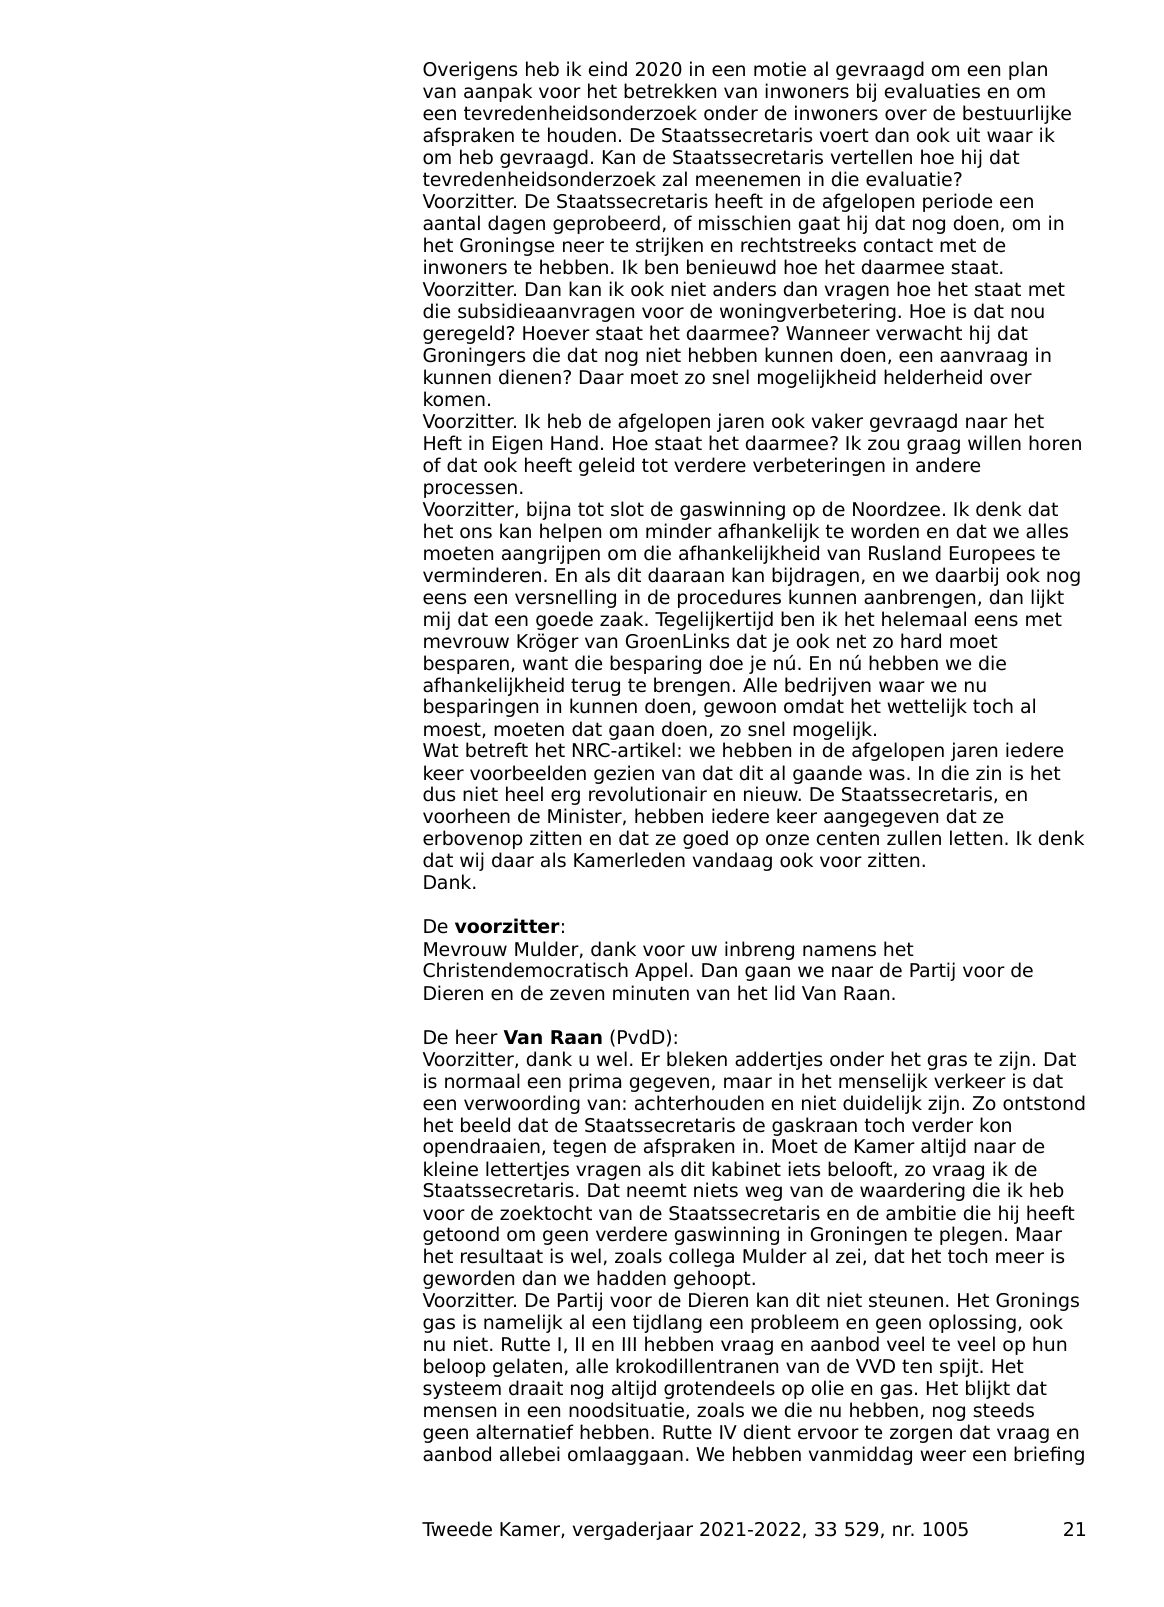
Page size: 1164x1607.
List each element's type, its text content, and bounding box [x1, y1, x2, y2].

text De voorzitter: [422, 916, 1087, 938]
text Voorzitter. Dan kan ik ook niet anders dan vragen hoe het staat met die subsidieaanvragen voor de woningverbetering. Hoe is dat nou geregeld? Hoever staat het daarmee? Wanneer verwacht hij dat Groningers die dat nog niet hebben kunnen doen, een aanvraag in kunnen dienen? Daar moet zo snel mogelijkheid helderheid over komen. [422, 279, 1087, 411]
text Mevrouw Mulder, dank voor uw inbreng namens het Christendemocratisch Appel. Dan gaan we naar de Partij voor de Dieren en de zeven minuten van het lid Van Raan. [422, 938, 1087, 1004]
text Voorzitter. De Staatssecretaris heeft in de afgelopen periode een aantal dagen geprobeerd, of misschien gaat hij dat nog doen, om in het Groningse neer te strijken en rechtstreeks contact met de inwoners te hebben. Ik ben benieuwd hoe het daarmee staat. [422, 191, 1087, 279]
text Wat betreft het NRC-artikel: we hebben in de afgelopen jaren iedere keer voorbeelden gezien van dat dit al gaande was. In die zin is het dus niet heel erg revolutionair en nieuw. De Staatssecretaris, en voorheen de Minister, hebben iedere keer aangegeven dat ze erbovenop zitten en dat ze goed op onze centen zullen letten. Ik denk dat wij daar als Kamerleden vandaag ook voor zitten. [422, 740, 1087, 872]
text Voorzitter. Ik heb de afgelopen jaren ook vaker gevraagd naar het Heft in Eigen Hand. Hoe staat het daarmee? Ik zou graag willen horen of dat ook heeft geleid tot verdere verbeteringen in andere processen. [422, 411, 1087, 499]
text Overigens heb ik eind 2020 in een motie al gevraagd om een plan van aanpak voor het betrekken van inwoners bij evaluaties en om een tevredenheidsonderzoek onder de inwoners over de bestuurlijke afspraken te houden. De Staatssecretaris voert dan ook uit waar ik om heb gevraagd. Kan de Staatssecretaris vertellen hoe hij dat tevredenheidsonderzoek zal meenemen in die evaluatie? [422, 59, 1087, 191]
text Voorzitter, dank u wel. Er bleken addertjes onder het gras te zijn. Dat is normaal een prima gegeven, maar in het menselijk verkeer is dat een verwoording van: achterhouden en niet duidelijk zijn. Zo ontstond het beeld dat de Staatssecretaris de gaskraan toch verder kon opendraaien, tegen de afspraken in. Moet de Kamer altijd naar de kleine lettertjes vragen als dit kabinet iets belooft, zo vraag ik de Staatssecretaris. Dat neemt niets weg van de waardering die ik heb voor de zoektocht van de Staatssecretaris en de ambitie die hij heeft getoond om geen verdere gaswinning in Groningen te plegen. Maar het resultaat is wel, zoals collega Mulder al zei, dat het toch meer is geworden dan we hadden gehoopt. [422, 1048, 1087, 1290]
text De heer Van Raan (PvdD): [422, 1027, 1087, 1048]
text Voorzitter, bijna tot slot de gaswinning op de Noordzee. Ik denk dat het ons kan helpen om minder afhankelijk te worden en dat we alles moeten aangrijpen om die afhankelijkheid van Rusland Europees te verminderen. En als dit daaraan kan bijdragen, en we daarbij ook nog eens een versnelling in de procedures kunnen aanbrengen, dan lijkt mij dat een goede zaak. Tegelijkertijd ben ik het helemaal eens met mevrouw Kröger van GroenLinks dat je ook net zo hard moet besparen, want die besparing doe je nú. En nú hebben we die afhankelijkheid terug te brengen. Alle bedrijven waar we nu besparingen in kunnen doen, gewoon omdat het wettelijk toch al moest, moeten dat gaan doen, zo snel mogelijk. [422, 499, 1087, 740]
text Voorzitter. De Partij voor de Dieren kan dit niet steunen. Het Gronings gas is namelijk al een tijdlang een probleem en geen oplossing, ook nu niet. Rutte I, II en III hebben vraag en aanbod veel te veel op hun beloop gelaten, alle krokodillentranen van de VVD ten spijt. Het systeem draait nog altijd grotendeels op olie en gas. Het blijkt dat mensen in een noodsituatie, zoals we die nu hebben, nog steeds geen alternatief hebben. Rutte IV dient ervoor te zorgen dat vraag en aanbod allebei omlaaggaan. We hebben vanmiddag weer een briefing [422, 1290, 1087, 1466]
text Dank. [422, 872, 1087, 894]
